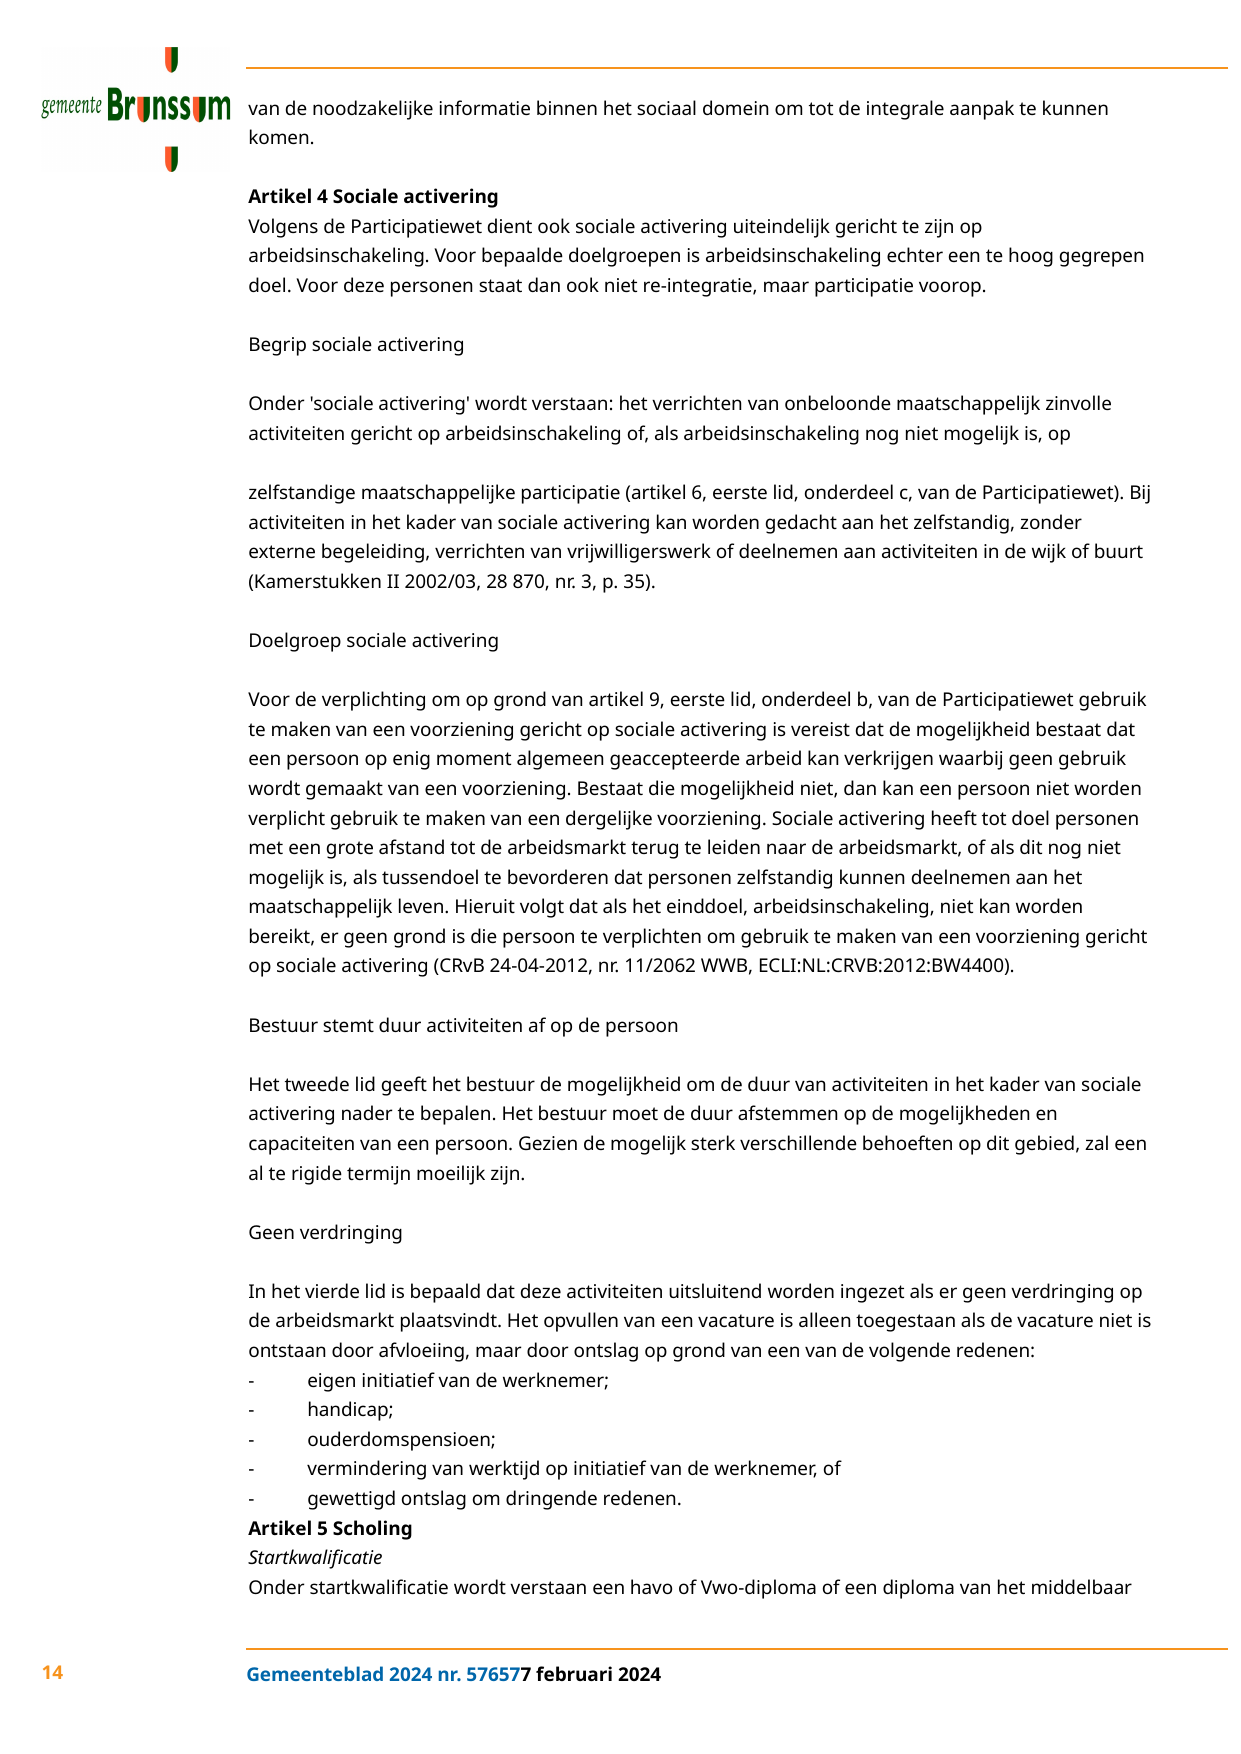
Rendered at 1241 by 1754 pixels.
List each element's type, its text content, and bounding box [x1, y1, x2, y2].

text Startkwalificatie [248, 1544, 1152, 1570]
text In het vierde lid is bepaald dat deze activiteiten uitsluitend worden ingezet als er geen verdringing op de arbeidsmarkt plaatsvindt. Het opvullen van een vacature is alleen toegestaan als de vacature niet is ontstaan door afvloeiing, maar door ontslag op grond van een van de volgende redenen: [248, 1278, 1152, 1363]
text Volgens de Participatiewet dient ook sociale activering uiteindelijk gericht te zijn op arbeidsinschakeling. Voor bepaalde doelgroepen is arbeidsinschakeling echter een te hoog gegrepen doel. Voor deze personen staat dan ook niet re-integratie, maar participatie voorop. [248, 213, 1152, 298]
list ouderdomspensioen; [248, 1426, 1152, 1452]
list eigen initiatief van de werknemer; [248, 1367, 1152, 1393]
list vermindering van werktijd op initiatief van de werknemer, of [248, 1456, 1152, 1481]
text Bestuur stemt duur activiteiten af op de persoon [248, 1012, 1152, 1038]
text Artikel 5 Scholing [248, 1515, 1152, 1541]
text Onder startkwalificatie wordt verstaan een havo of Vwo-diploma of een diploma van het middelbaar [248, 1574, 1152, 1600]
text Het tweede lid geeft het bestuur de mogelijkheid om de duur van activiteiten in het kader van sociale activering nader te bepalen. Het bestuur moet de duur afstemmen op de mogelijkheden en capaciteiten van een persoon. Gezien de mogelijk sterk verschillende behoeften op dit gebied, zal een al te rigide termijn moeilijk zijn. [248, 1071, 1152, 1186]
list handicap; [248, 1396, 1152, 1422]
text van de noodzakelijke informatie binnen het sociaal domein om tot de integrale aanpak te kunnen komen. [248, 95, 1152, 150]
text Begrip sociale activering [248, 331, 1152, 357]
text Geen verdringing [248, 1219, 1152, 1245]
text Doelgroep sociale activering [248, 627, 1152, 653]
text Onder 'sociale activering' wordt verstaan: het verrichten van onbeloonde maatschappelijk zinvolle activiteiten gericht op arbeidsinschakeling of, als arbeidsinschakeling nog niet mogelijk is, op [248, 391, 1152, 446]
text Artikel 4 Sociale activering [248, 183, 1152, 209]
text Voor de verplichting om op grond van artikel 9, eerste lid, onderdeel b, van de Participatiewet gebruik te maken van een voorziening gericht op sociale activering is vereist dat de mogelijkheid bestaat dat een persoon op enig moment algemeen geaccepteerde arbeid kan verkrijgen waarbij geen gebruik wordt gemaakt van een voorziening. Bestaat die mogelijkheid niet, dan kan een persoon niet worden verplicht gebruik te maken van een dergelijke voorziening. Sociale activering heeft tot doel personen met een grote afstand tot de arbeidsmarkt terug te leiden naar de arbeidsmarkt, of als dit nog niet mogelijk is, als tussendoel te bevorderen dat personen zelfstandig kunnen deelnemen aan het maatschappelijk leven. Hieruit volgt dat als het einddoel, arbeidsinschakeling, niet kan worden bereikt, er geen grond is die persoon te verplichten om gebruik te maken van een voorziening gericht op sociale activering (CRvB 24-04-2012, nr. 11/2062 WWB, ECLI:NL:CRVB:2012:BW4400). [248, 686, 1152, 978]
text zelfstandige maatschappelijke participatie (artikel 6, eerste lid, onderdeel c, van de Participatiewet). Bij activiteiten in het kader van sociale activering kan worden gedacht aan het zelfstandig, zonder externe begeleiding, verrichten van vrijwilligerswerk of deelnemen aan activiteiten in de wijk of buurt (Kamerstukken II 2002/03, 28 870, nr. 3, p. 35). [248, 479, 1152, 594]
list gewettigd ontslag om dringende redenen. [248, 1485, 1152, 1511]
picture [41, 47, 231, 172]
